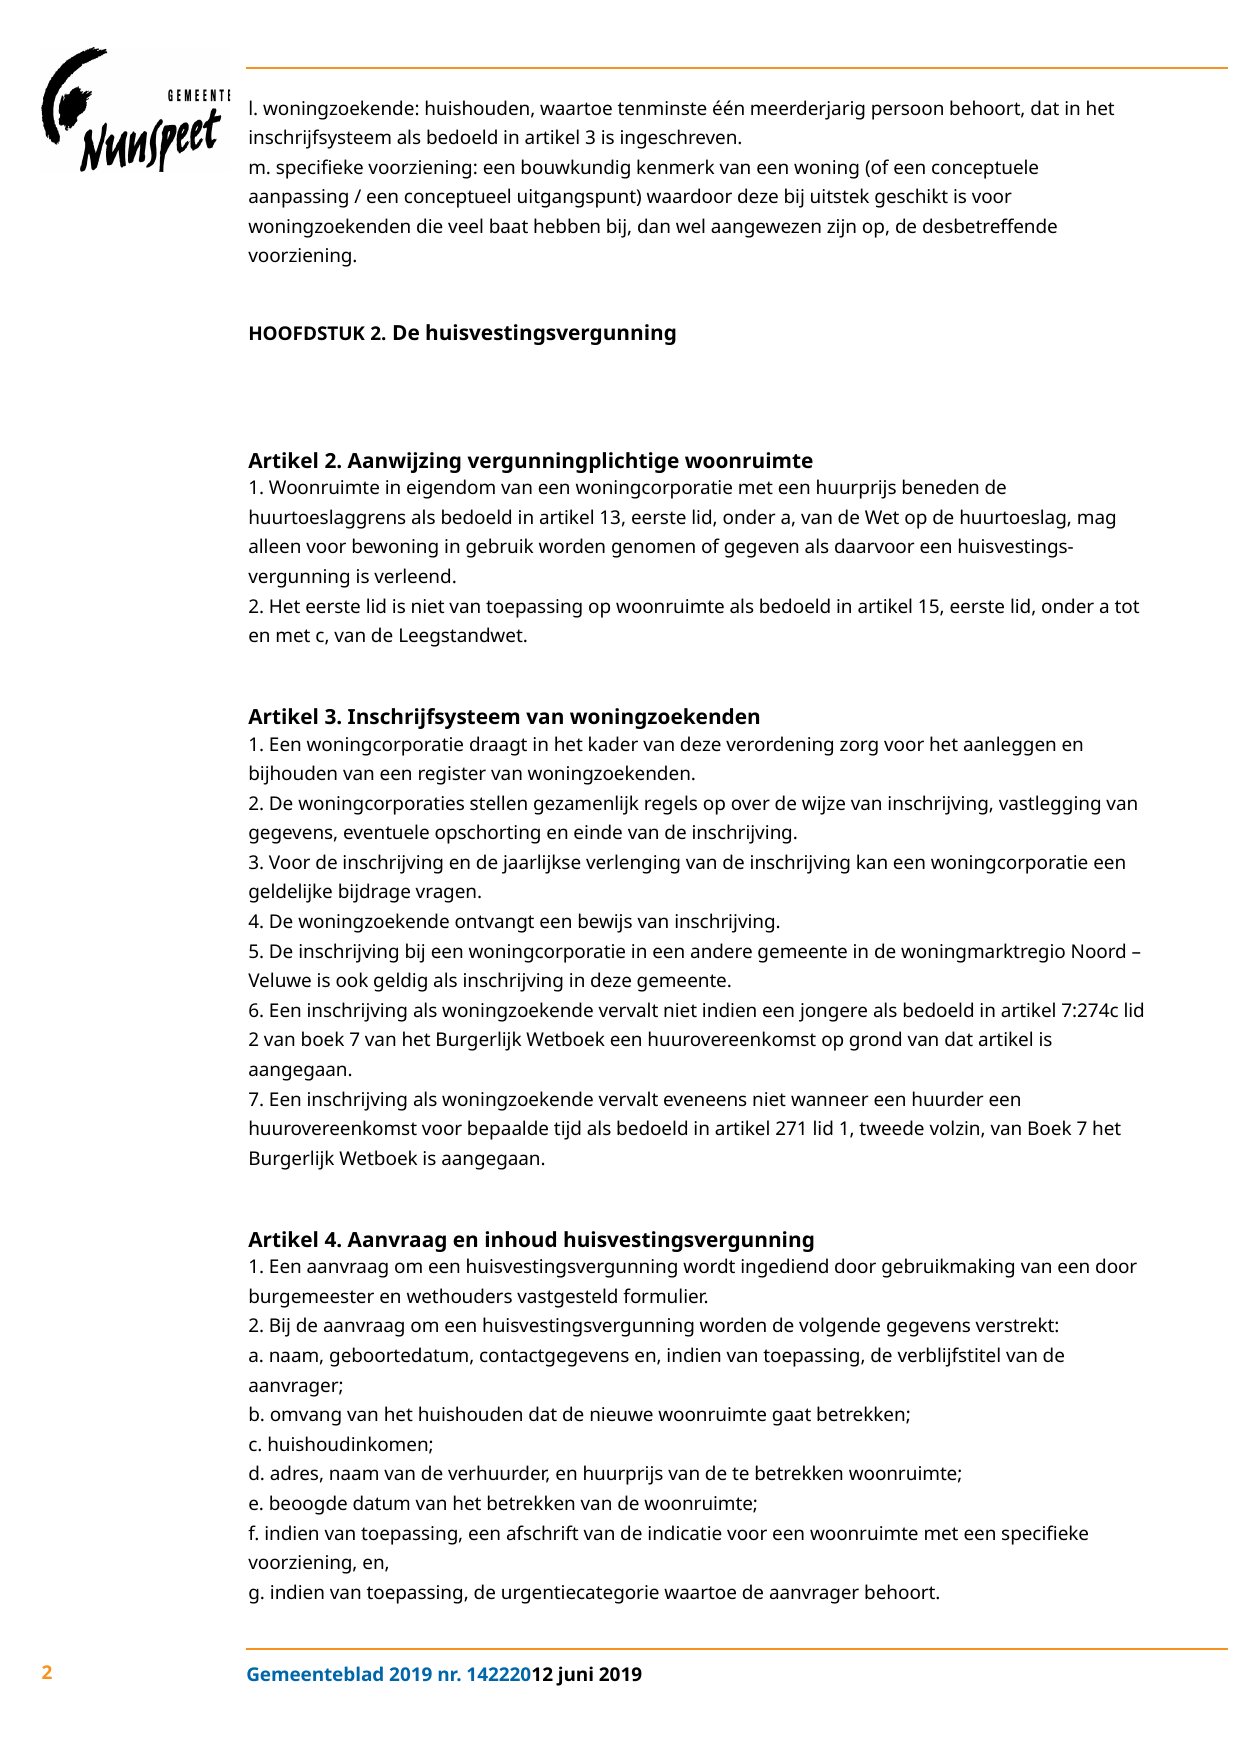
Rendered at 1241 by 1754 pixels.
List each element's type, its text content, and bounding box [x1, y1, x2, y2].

text l. woningzoekende: huishouden, waartoe tenminste één meerderjarig persoon behoort, dat in het inschrijfsysteem als bedoeld in artikel 3 is ingeschreven. [248, 95, 1152, 150]
text 3. Voor de inschrijving en de jaarlijkse verlenging van de inschrijving kan een woningcorporatie een geldelijke bijdrage vragen. [248, 849, 1152, 904]
text d. adres, naam van de verhuurder, en huurprijs van de te betrekken woonruimte; [248, 1461, 1152, 1486]
picture [41, 47, 231, 172]
text f. indien van toepassing, een afschrift van de indicatie voor een woonruimte met een specifieke voorziening, en, [248, 1520, 1152, 1575]
text 1. Een aanvraag om een huisvestingsvergunning wordt ingediend door gebruikmaking van een door burgemeester en wethouders vastgesteld formulier. [248, 1253, 1152, 1309]
text 4. De woningzoekende ontvangt een bewijs van inschrijving. [248, 908, 1152, 934]
text 1. Woonruimte in eigendom van een woningcorporatie met een huurprijs beneden de huurtoeslaggrens als bedoeld in artikel 13, eerste lid, onder a, van de Wet op de huurtoeslag, mag alleen voor bewoning in gebruik worden genomen of gegeven als daarvoor een huisvestings-vergunning is verleend. [248, 474, 1152, 589]
text b. omvang van het huishouden dat de nieuwe woonruimte gaat betrekken; [248, 1401, 1152, 1427]
text 7. Een inschrijving als woningzoekende vervalt eveneens niet wanneer een huurder een huurovereenkomst voor bepaalde tijd als bedoeld in artikel 271 lid 1, tweede volzin, van Boek 7 het Burgerlijk Wetboek is aangegaan. [248, 1086, 1152, 1171]
text 6. Een inschrijving als woningzoekende vervalt niet indien een jongere als bedoeld in artikel 7:274c lid 2 van boek 7 van het Burgerlijk Wetboek een huurovereenkomst op grond van dat artikel is aangegaan. [248, 997, 1152, 1082]
text a. naam, geboortedatum, contactgegevens en, indien van toepassing, de verblijfstitel van de aanvrager; [248, 1342, 1152, 1397]
text 2. Het eerste lid is niet van toepassing op woonruimte als bedoeld in artikel 15, eerste lid, onder a tot en met c, van de Leegstandwet. [248, 593, 1152, 648]
text Artikel 4. Aanvraag en inhoud huisvestingsvergunning [248, 1225, 1152, 1253]
text e. beoogde datum van het betrekken van de woonruimte; [248, 1490, 1152, 1516]
text Artikel 3. Inschrijfsysteem van woningzoekenden [248, 702, 1152, 731]
text m. specifieke voorziening: een bouwkundig kenmerk van een woning (of een conceptuele aanpassing / een conceptueel uitgangspunt) waardoor deze bij uitstek geschikt is voor woningzoekenden die veel baat hebben bij, dan wel aangewezen zijn op, de desbetreffende voorziening. [248, 154, 1152, 268]
text c. huishoudinkomen; [248, 1431, 1152, 1457]
text HOOFDSTUK 2. De huisvestingsvergunning [248, 318, 1152, 346]
text 2. De woningcorporaties stellen gezamenlijk regels op over de wijze van inschrijving, vastlegging van gegevens, eventuele opschorting en einde van de inschrijving. [248, 790, 1152, 845]
text 1. Een woningcorporatie draagt in het kader van deze verordening zorg voor het aanleggen en bijhouden van een register van woningzoekenden. [248, 731, 1152, 786]
text Artikel 2. Aanwijzing vergunningplichtige woonruimte [248, 446, 1152, 474]
text g. indien van toepassing, de urgentiecategorie waartoe de aanvrager behoort. [248, 1579, 1152, 1604]
text 5. De inschrijving bij een woningcorporatie in een andere gemeente in de woningmarktregio Noord – Veluwe is ook geldig als inschrijving in deze gemeente. [248, 938, 1152, 993]
text 2. Bij de aanvraag om een huisvestingsvergunning worden de volgende gegevens verstrekt: [248, 1313, 1152, 1338]
